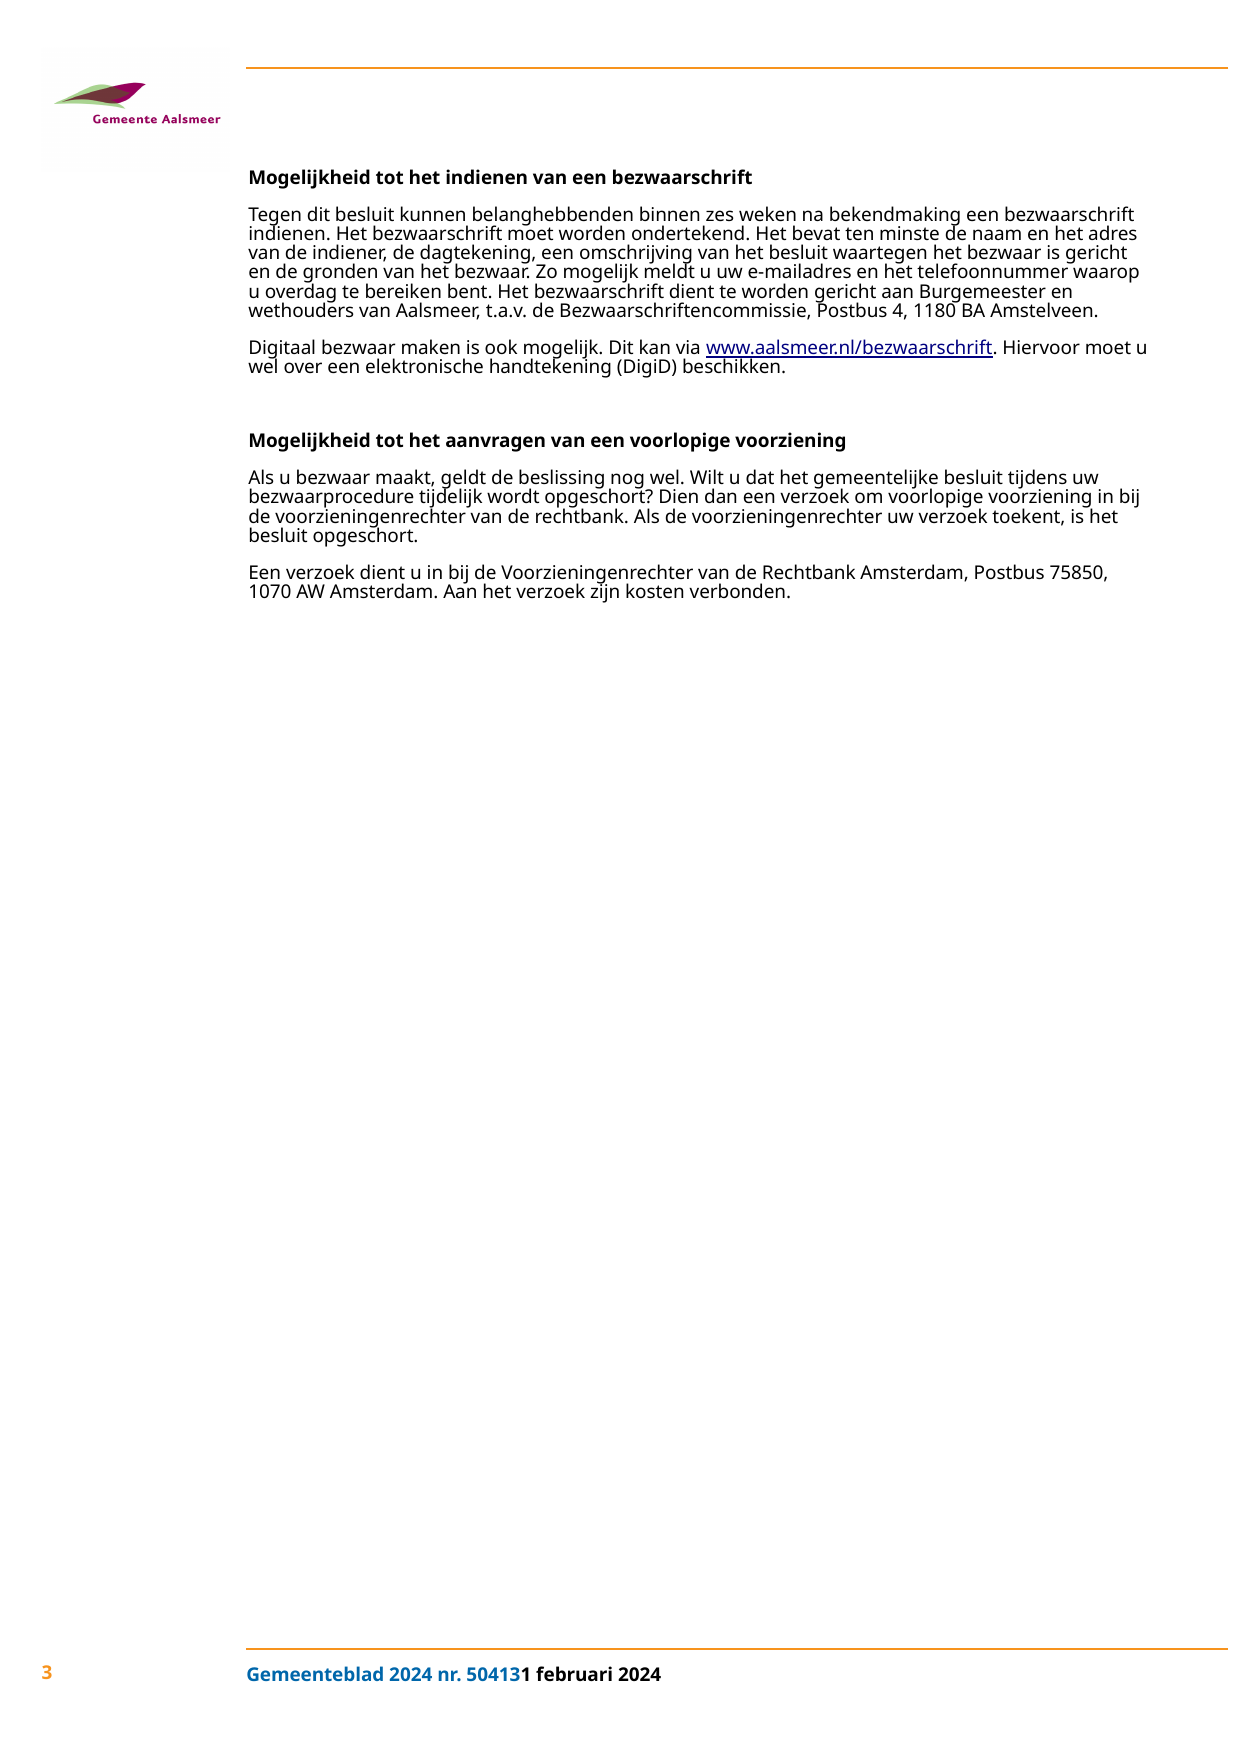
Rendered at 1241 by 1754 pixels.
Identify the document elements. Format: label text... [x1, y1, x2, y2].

text Mogelijkheid tot het indienen van een bezwaarschrift [248, 169, 1152, 188]
text Tegen dit besluit kunnen belanghebbenden binnen zes weken na bekendmaking een bezwaarschrift indienen. Het bezwaarschrift moet worden ondertekend. Het bevat ten minste de naam en het adres van de indiener, de dagtekening, een omschrijving van het besluit waartegen het bezwaar is gericht en de gronden van het bezwaar. Zo mogelijk meldt u uw e-mailadres en het telefoonnummer waarop u overdag te bereiken bent. Het bezwaarschrift dient te worden gericht aan Burgemeester en wethouders van Aalsmeer, t.a.v. de Bezwaarschriftencommissie, Postbus 4, 1180 BA Amstelveen. [248, 206, 1152, 321]
text Digitaal bezwaar maken is ook mogelijk. Dit kan via www.aalsmeer.nl/bezwaarschrift. Hiervoor moet u wel over een elektronische handtekening (DigiD) beschikken. [248, 339, 1152, 378]
text Mogelijkheid tot het aanvragen van een voorlopige voorziening [248, 432, 1152, 452]
text Als u bezwaar maakt, geldt de beslissing nog wel. Wilt u dat het gemeentelijke besluit tijdens uw bezwaarprocedure tijdelijk wordt opgeschort? Dien dan een verzoek om voorlopige voorziening in bij de voorzieningenrechter van de rechtbank. Als de voorzieningenrechter uw verzoek toekent, is het besluit opgeschort. [248, 469, 1152, 546]
text Een verzoek dient u in bij de Voorzieningenrechter van de Rechtbank Amsterdam, Postbus 75850, 1070 AW Amsterdam. Aan het verzoek zijn kosten verbonden. [248, 564, 1152, 603]
picture [41, 47, 231, 172]
